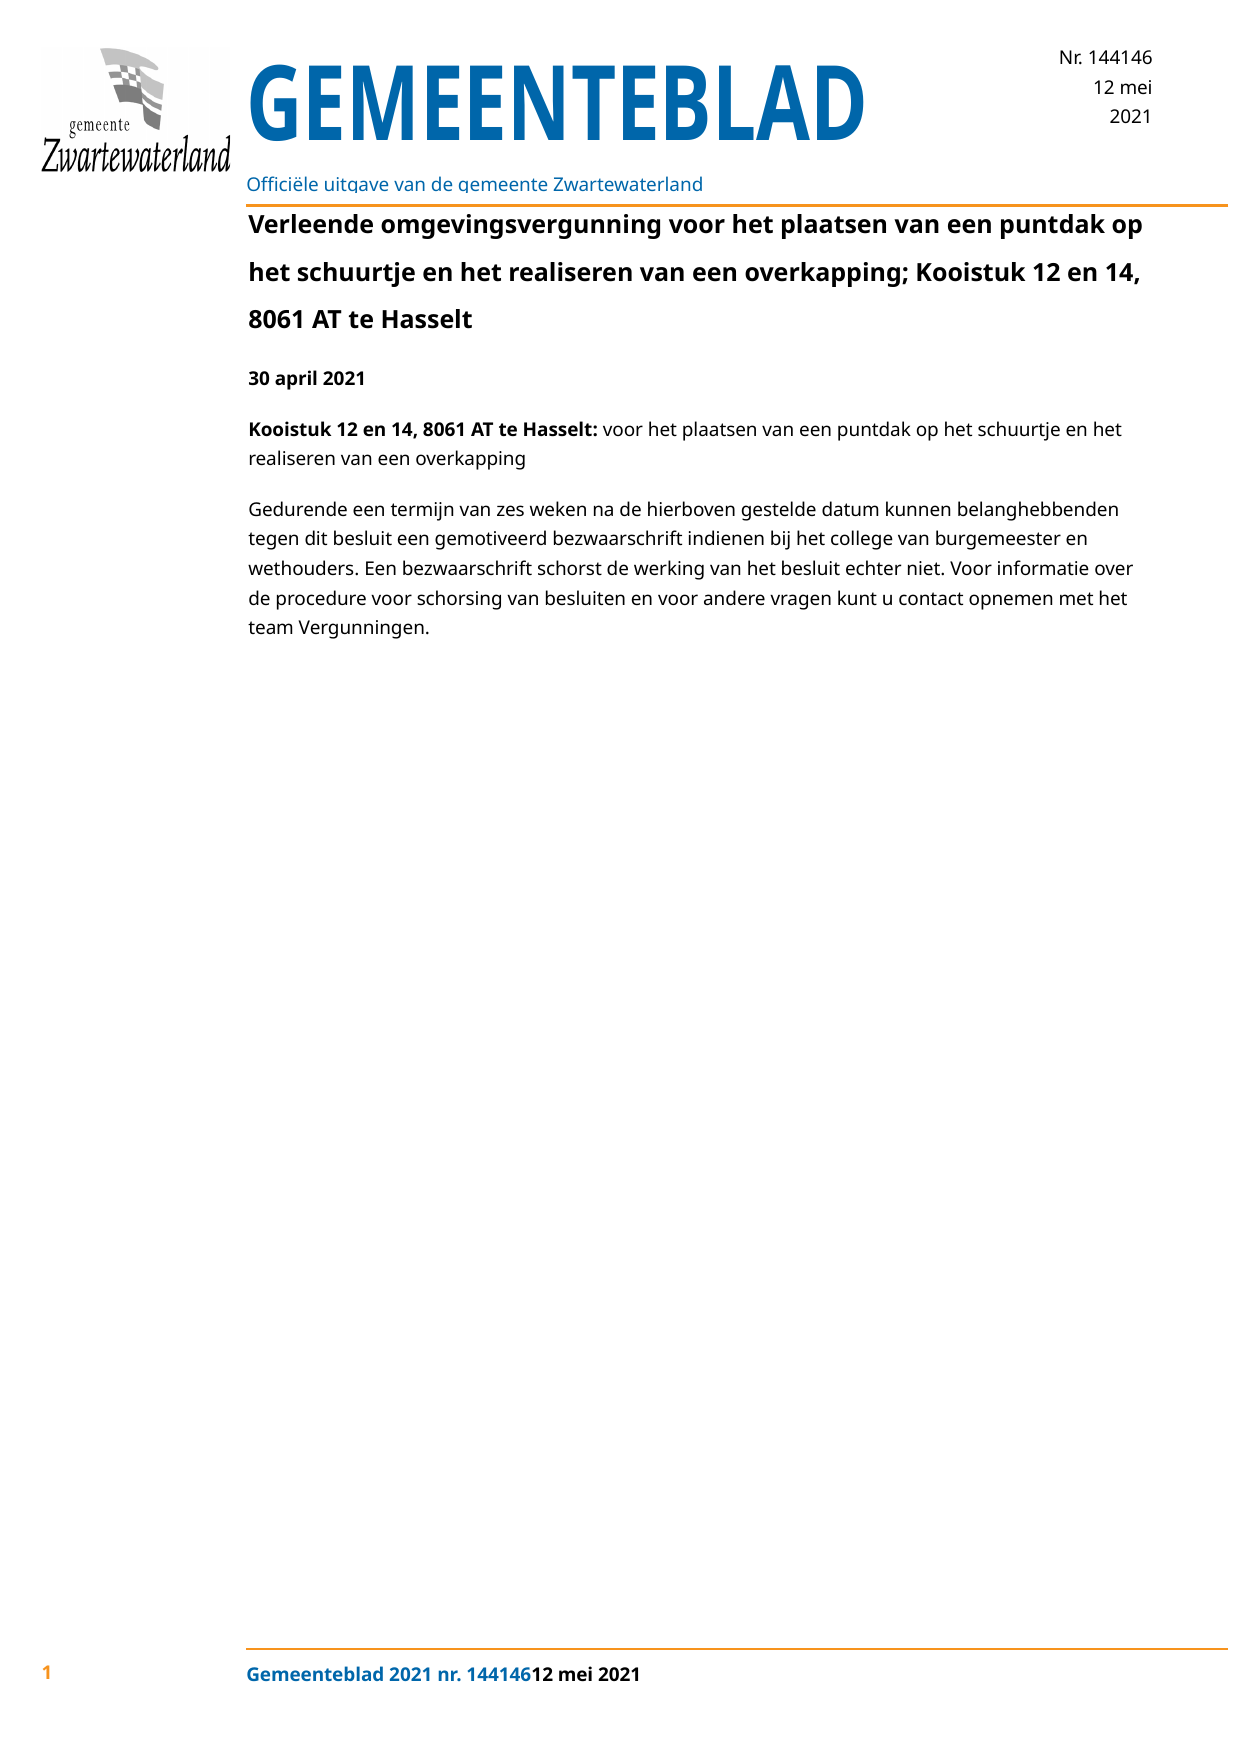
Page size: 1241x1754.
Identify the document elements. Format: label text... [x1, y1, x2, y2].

picture [41, 47, 231, 172]
text Verleende omgevingsvergunning voor het plaatsen van een puntdak op het schuurtje en het realiseren van een overkapping; Kooistuk 12 en 14, 8061 AT te Hasselt [248, 207, 1152, 336]
text 30 april 2021 [248, 366, 1152, 391]
text Kooistuk 12 en 14, 8061 AT te Hasselt: voor het plaatsen van een puntdak op het schuurtje en het realiseren van een overkapping [248, 416, 1152, 471]
text Gedurende een termijn van zes weken na de hierboven gestelde datum kunnen belanghebbenden tegen dit besluit een gemotiveerd bezwaarschrift indienen bij het college van burgemeester en wethouders. Een bezwaarschrift schorst de werking van het besluit echter niet. Voor informatie over de procedure voor schorsing van besluiten en voor andere vragen kunt u contact opnemen met het team Vergunningen. [248, 496, 1152, 640]
